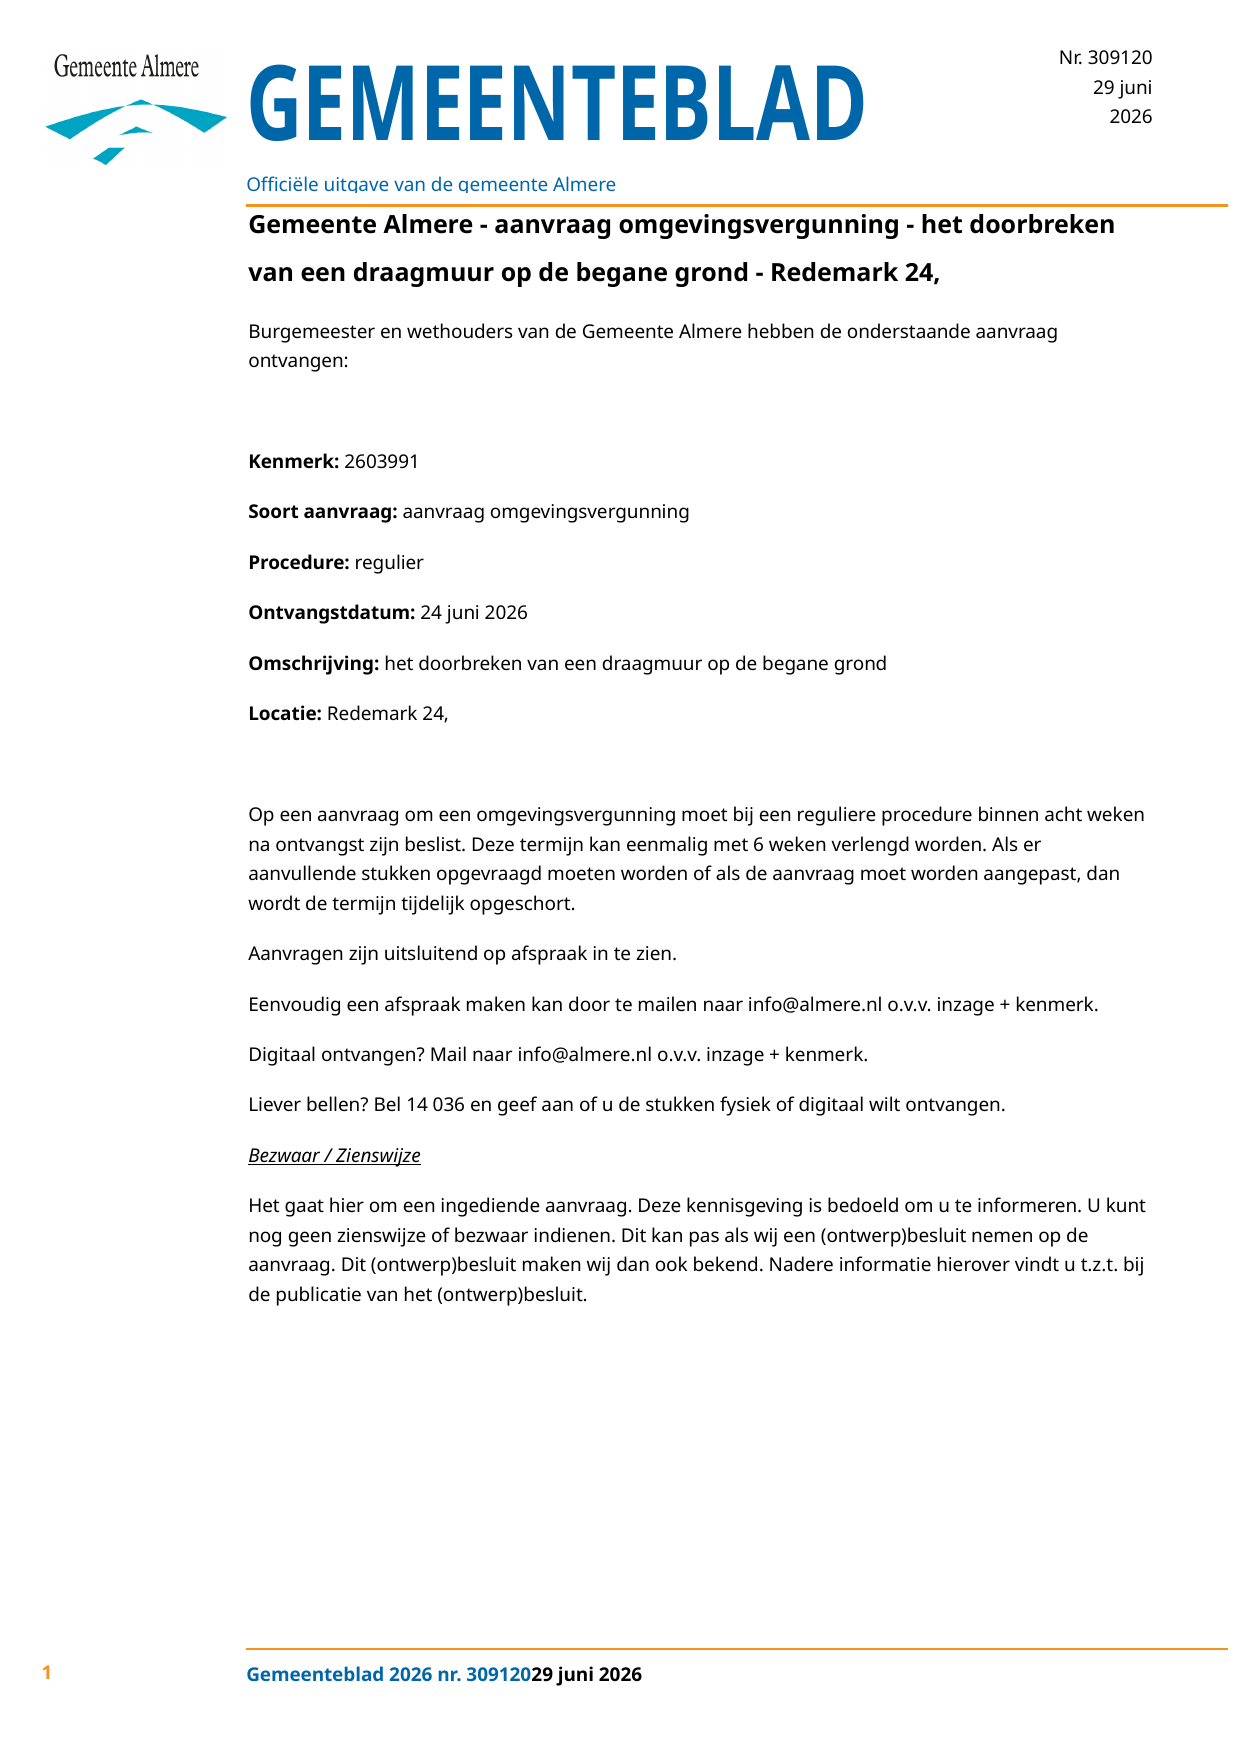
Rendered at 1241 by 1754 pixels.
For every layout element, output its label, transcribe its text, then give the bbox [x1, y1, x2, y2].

text Soort aanvraag: aanvraag omgevingsvergunning [248, 499, 1152, 524]
text Het gaat hier om een ingediende aanvraag. Deze kennisgeving is bedoeld om u te informeren. U kunt nog geen zienswijze of bezwaar indienen. Dit kan pas als wij een (ontwerp)besluit nemen op de aanvraag. Dit (ontwerp)besluit maken wij dan ook bekend. Nadere informatie hierover vindt u t.z.t. bij de publicatie van het (ontwerp)besluit. [248, 1192, 1152, 1307]
text Ontvangstdatum: 24 juni 2026 [248, 599, 1152, 625]
text Eenvoudig een afspraak maken kan door te mailen naar info@almere.nl o.v.v. inzage + kenmerk. [248, 991, 1152, 1017]
picture [41, 47, 231, 172]
text Digitaal ontvangen? Mail naar info@almere.nl o.v.v. inzage + kenmerk. [248, 1041, 1152, 1067]
text Bezwaar / Zienswijze [248, 1142, 1152, 1168]
text Burgemeester en wethouders van de Gemeente Almere hebben de onderstaande aanvraag ontvangen: [248, 318, 1152, 373]
text Liever bellen? Bel 14 036 en geef aan of u de stukken fysiek of digitaal wilt ontvangen. [248, 1092, 1152, 1117]
text Gemeente Almere - aanvraag omgevingsvergunning - het doorbreken van een draagmuur op de begane grond - Redemark 24, [248, 207, 1152, 288]
text Aanvragen zijn uitsluitend op afspraak in te zien. [248, 940, 1152, 966]
text Locatie: Redemark 24, [248, 700, 1152, 726]
text Procedure: regulier [248, 549, 1152, 575]
text Omschrijving: het doorbreken van een draagmuur op de begane grond [248, 650, 1152, 676]
text Op een aanvraag om een omgevingsvergunning moet bij een reguliere procedure binnen acht weken na ontvangst zijn beslist. Deze termijn kan eenmalig met 6 weken verlengd worden. Als er aanvullende stukken opgevraagd moeten worden of als de aanvraag moet worden aangepast, dan wordt de termijn tijdelijk opgeschort. [248, 801, 1152, 916]
text Kenmerk: 2603991 [248, 448, 1152, 474]
